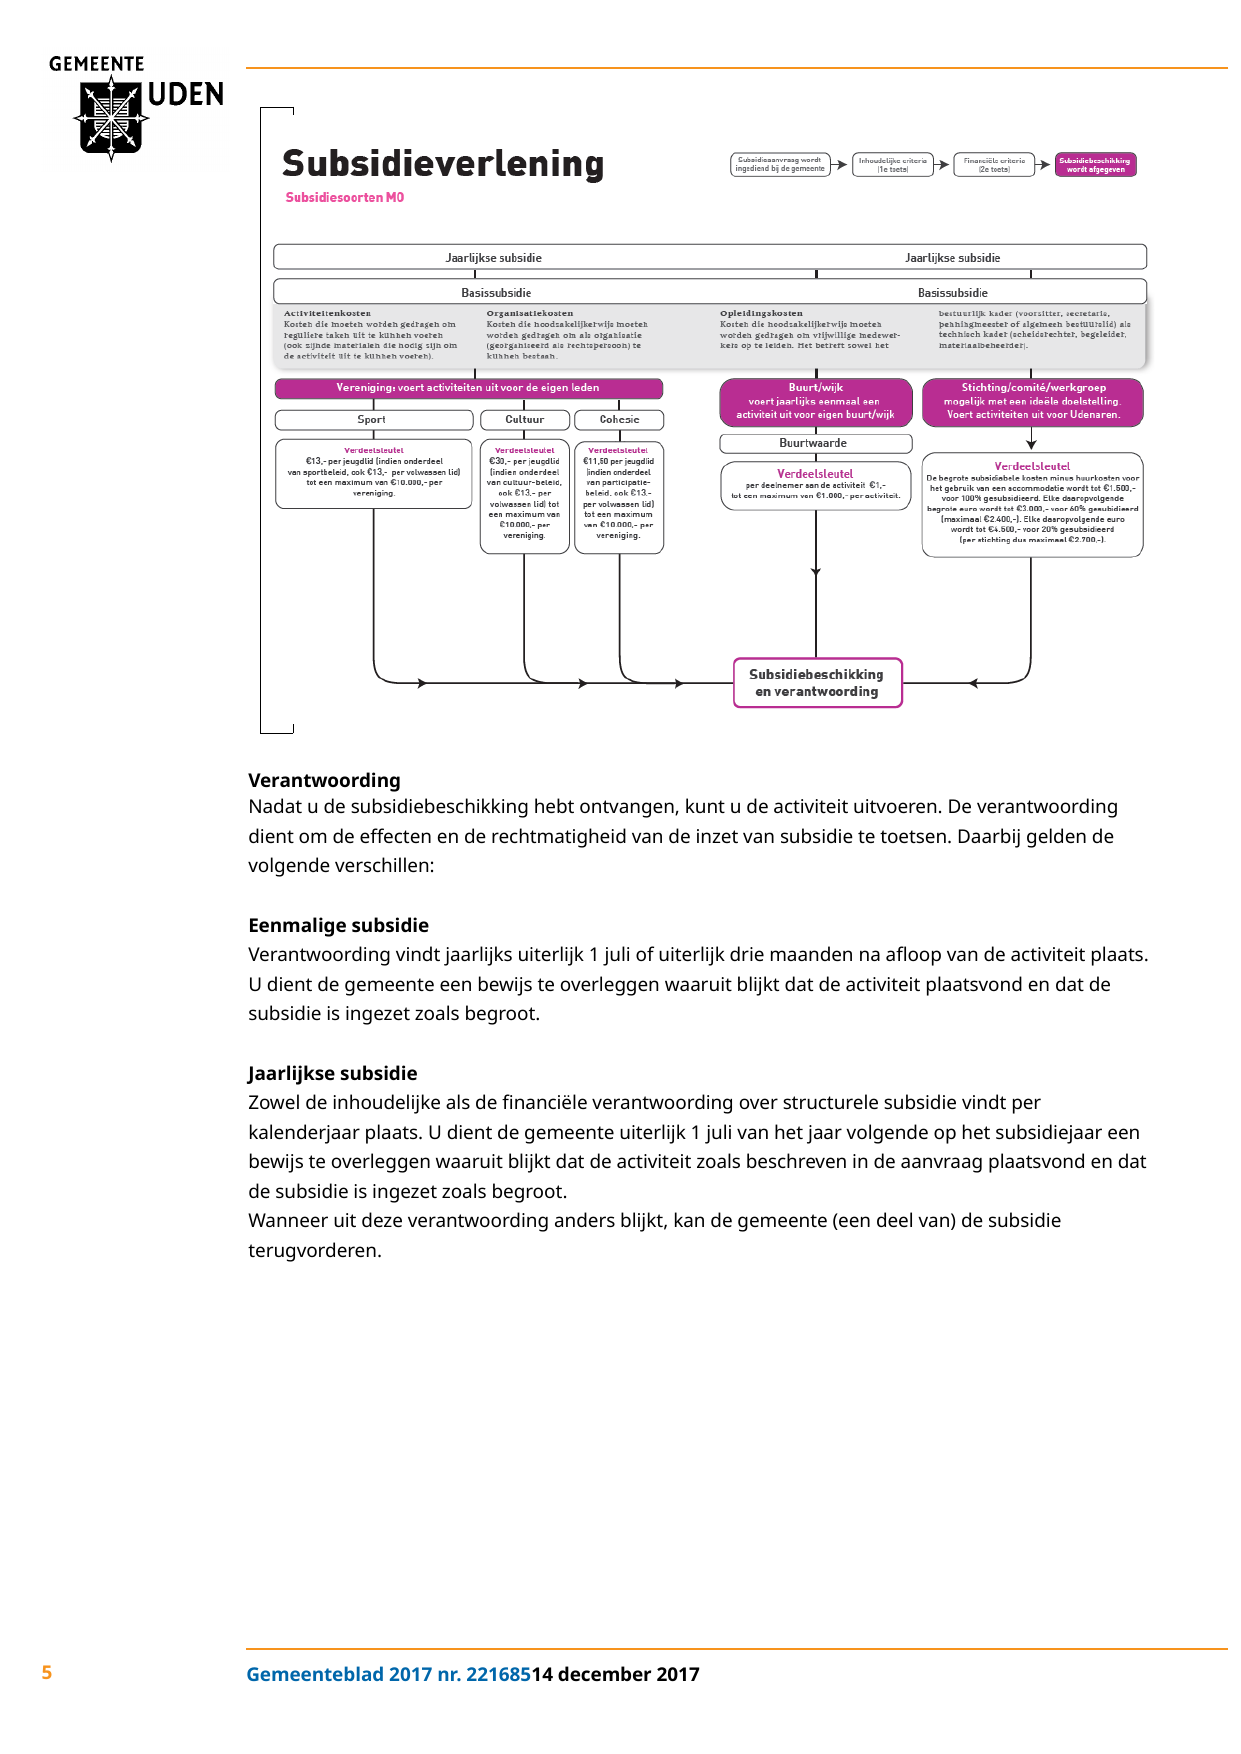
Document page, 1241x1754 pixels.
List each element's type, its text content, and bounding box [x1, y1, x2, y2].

picture [268, 115, 1155, 724]
text Jaarlijkse subsidie [248, 1060, 1152, 1085]
text Nadat u de subsidiebeschikking hebt ontvangen, kunt u de activiteit uitvoeren. De verantwoording dient om de effecten en de rechtmatigheid van de inzet van subsidie te toetsen. Daarbij gelden de volgende verschillen: [248, 793, 1152, 878]
text Eenmalige subsidie [248, 912, 1152, 937]
text Verantwoording [248, 768, 1152, 793]
text Wanneer uit deze verantwoording anders blijkt, kan de gemeente (een deel van) de subsidie terugvorderen. [248, 1208, 1152, 1263]
picture [41, 47, 231, 172]
text Verantwoording vindt jaarlijks uiterlijk 1 juli of uiterlijk drie maanden na afloop van de activiteit plaats. U dient de gemeente een bewijs te overleggen waaruit blijkt dat de activiteit plaatsvond en dat de subsidie is ingezet zoals begroot. [248, 941, 1152, 1026]
text Zowel de inhoudelijke als de financiële verantwoording over structurele subsidie vindt per kalenderjaar plaats. U dient de gemeente uiterlijk 1 juli van het jaar volgende op het subsidiejaar een bewijs te overleggen waaruit blijkt dat de activiteit zoals beschreven in de aanvraag plaatsvond en dat de subsidie is ingezet zoals begroot. [248, 1089, 1152, 1204]
